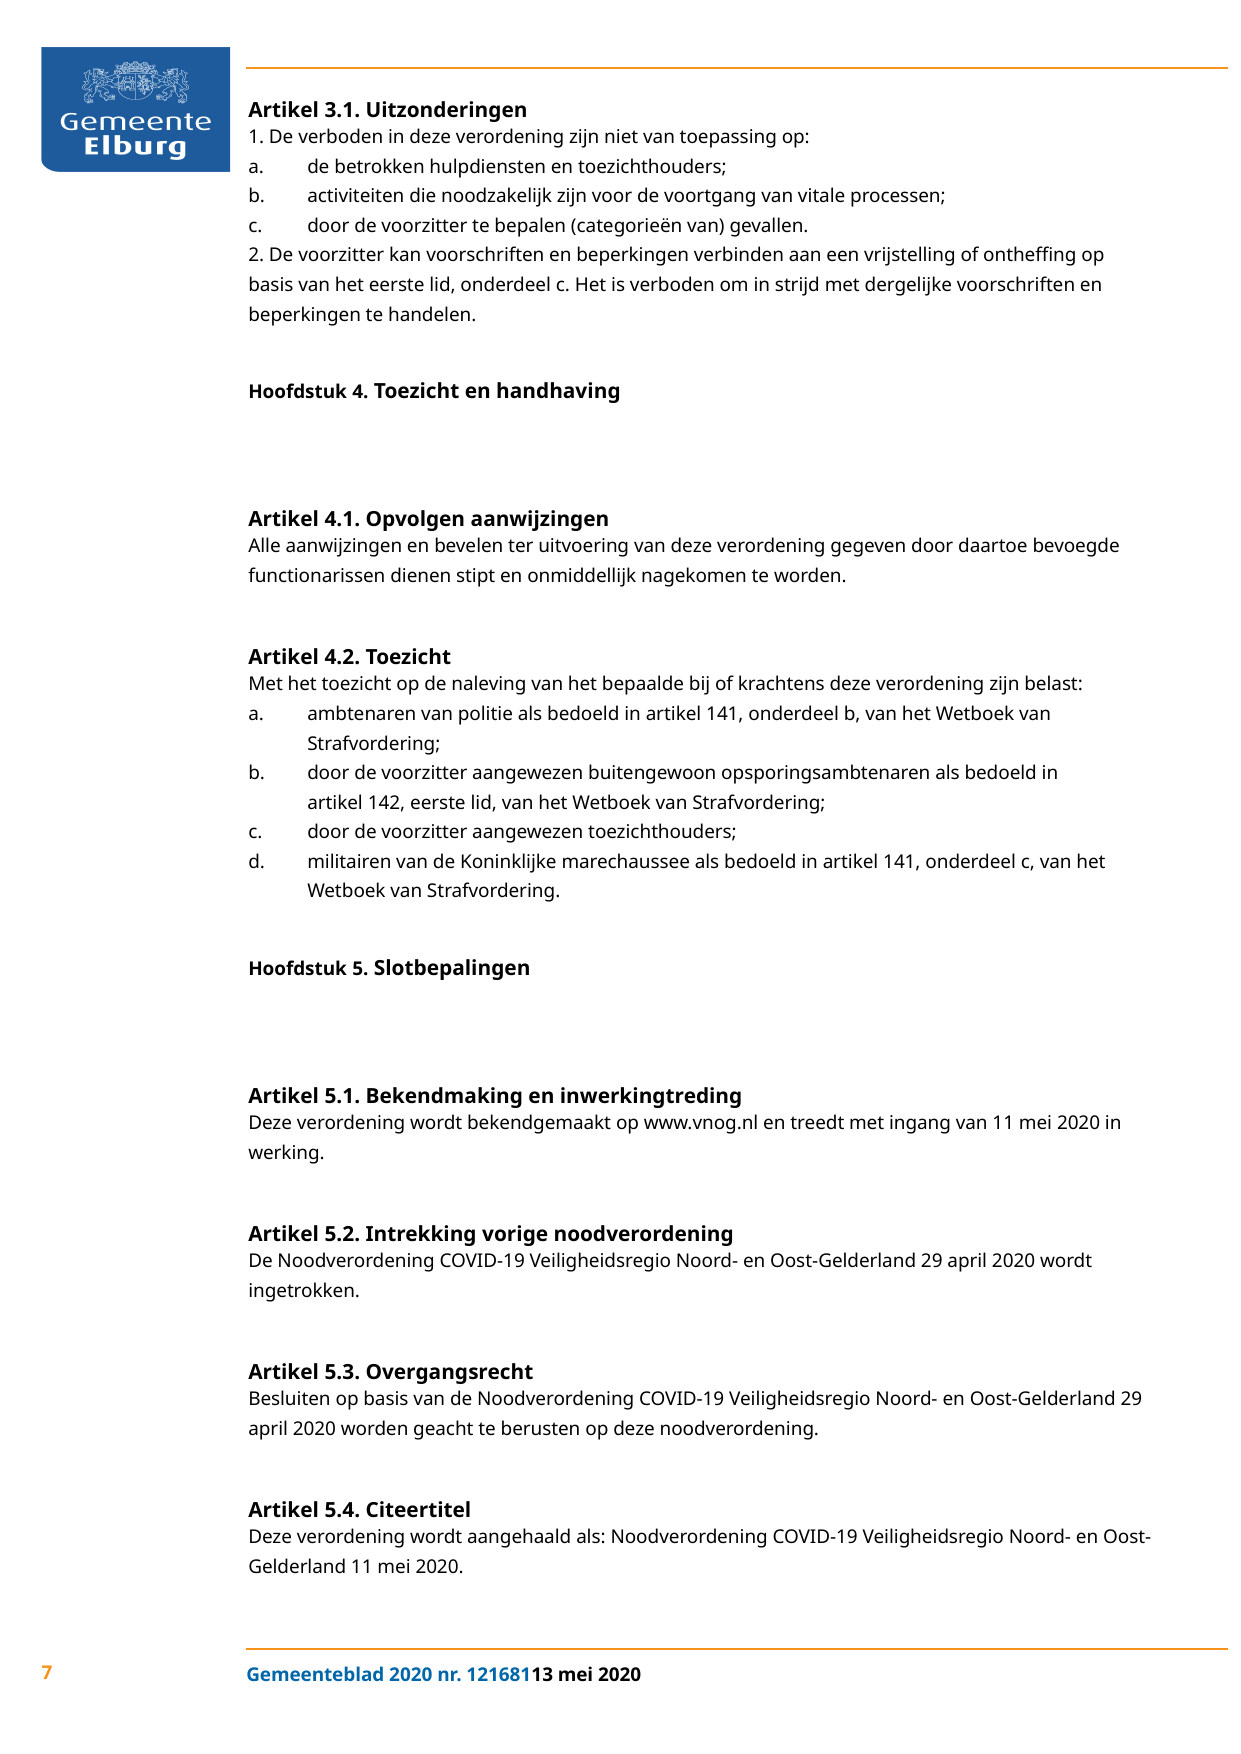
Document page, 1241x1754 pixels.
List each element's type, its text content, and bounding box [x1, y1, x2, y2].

text Met het toezicht op de naleving van het bepaalde bij of krachtens deze verordening zijn belast: [248, 671, 1152, 696]
text Hoofdstuk 5. Slotbepalingen [248, 953, 1152, 981]
text 2. De voorzitter kan voorschriften en beperkingen verbinden aan een vrijstelling of ontheffing op basis van het eerste lid, onderdeel c. Het is verboden om in strijd met dergelijke voorschriften en beperkingen te handelen. [248, 242, 1152, 326]
text Hoofdstuk 4. Toezicht en handhaving [248, 376, 1152, 404]
text Artikel 4.2. Toezicht [248, 642, 1152, 671]
text Artikel 4.1. Opvolgen aanwijzingen [248, 504, 1152, 532]
text Alle aanwijzingen en bevelen ter uitvoering van deze verordening gegeven door daartoe bevoegde functionarissen dienen stipt en onmiddellijk nagekomen te worden. [248, 532, 1152, 588]
text Artikel 3.1. Uitzonderingen [248, 95, 1152, 123]
list activiteiten die noodzakelijk zijn voor de voortgang van vitale processen; [248, 182, 1152, 208]
text Artikel 5.3. Overgangsrecht [248, 1357, 1152, 1385]
list door de voorzitter aangewezen toezichthouders; [248, 818, 1152, 844]
list de betrokken hulpdiensten en toezichthouders; [248, 153, 1152, 178]
text De Noodverordening COVID-19 Veiligheidsregio Noord- en Oost-Gelderland 29 april 2020 wordt ingetrokken. [248, 1247, 1152, 1303]
text Artikel 5.4. Citeertitel [248, 1495, 1152, 1523]
list door de voorzitter te bepalen (categorieën van) gevallen. [248, 212, 1152, 238]
list militairen van de Koninklijke marechaussee als bedoeld in artikel 141, onderdeel c, van het Wetboek van Strafvordering. [248, 848, 1152, 903]
text Besluiten op basis van de Noodverordening COVID-19 Veiligheidsregio Noord- en Oost-Gelderland 29 april 2020 worden geacht te berusten op deze noodverordening. [248, 1385, 1152, 1441]
text 1. De verboden in deze verordening zijn niet van toepassing op: [248, 123, 1152, 149]
list ambtenaren van politie als bedoeld in artikel 141, onderdeel b, van het Wetboek van Strafvordering; [248, 700, 1152, 755]
text Artikel 5.2. Intrekking vorige noodverordening [248, 1219, 1152, 1247]
picture [41, 47, 231, 172]
text Deze verordening wordt aangehaald als: Noodverordening COVID-19 Veiligheidsregio Noord- en Oost-Gelderland 11 mei 2020. [248, 1523, 1152, 1579]
text Artikel 5.1. Bekendmaking en inwerkingtreding [248, 1081, 1152, 1109]
list door de voorzitter aangewezen buitengewoon opsporingsambtenaren als bedoeld in artikel 142, eerste lid, van het Wetboek van Strafvordering; [248, 759, 1152, 814]
text Deze verordening wordt bekendgemaakt op www.vnog.nl en treedt met ingang van 11 mei 2020 in werking. [248, 1109, 1152, 1165]
